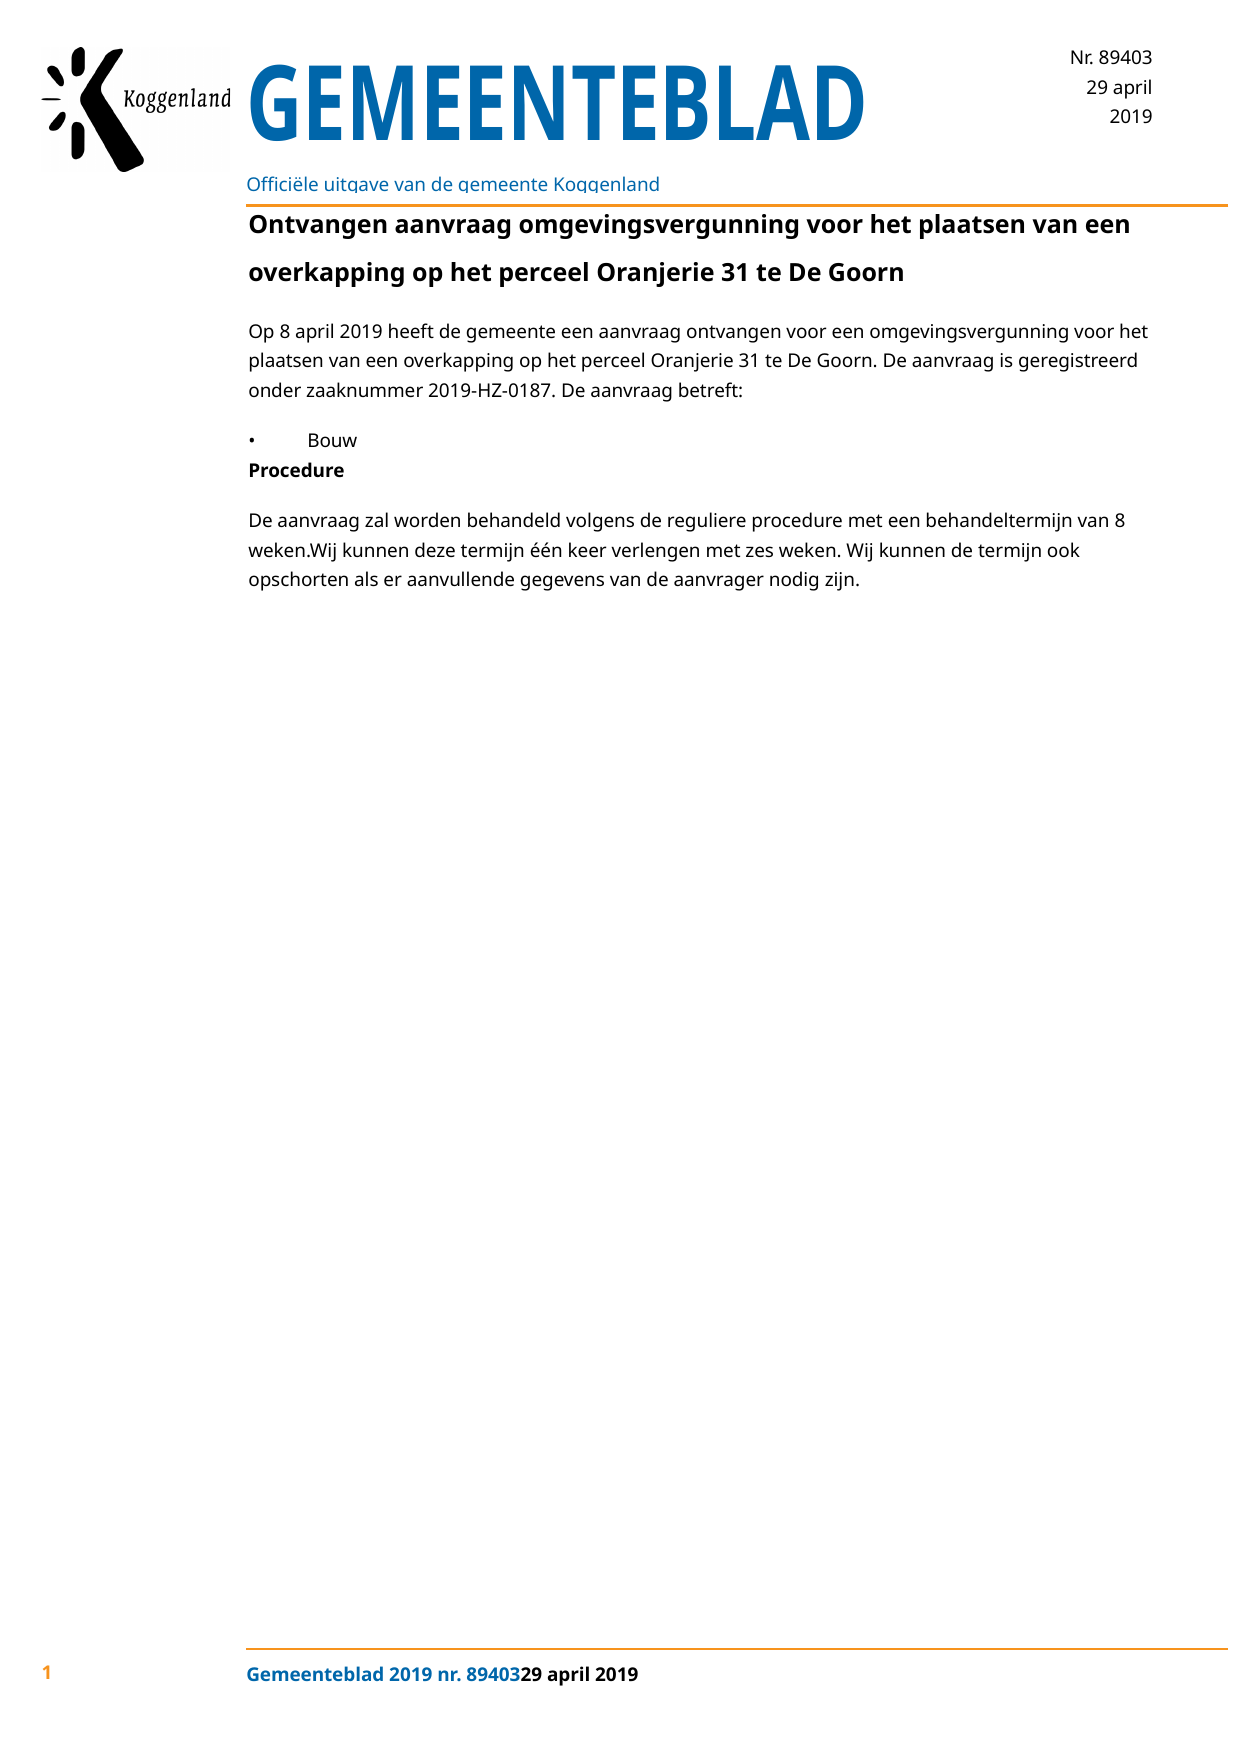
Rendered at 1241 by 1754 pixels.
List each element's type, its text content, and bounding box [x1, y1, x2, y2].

text De aanvraag zal worden behandeld volgens de reguliere procedure met een behandeltermijn van 8 weken.Wij kunnen deze termijn één keer verlengen met zes weken. Wij kunnen de termijn ook opschorten als er aanvullende gegevens van de aanvrager nodig zijn. [248, 507, 1152, 592]
text Procedure [248, 457, 1152, 483]
list Bouw [248, 427, 1152, 453]
picture [41, 47, 231, 172]
text Op 8 april 2019 heeft de gemeente een aanvraag ontvangen voor een omgevingsvergunning voor het plaatsen van een overkapping op het perceel Oranjerie 31 te De Goorn. De aanvraag is geregistreerd onder zaaknummer 2019-HZ-0187. De aanvraag betreft: [248, 318, 1152, 403]
text Ontvangen aanvraag omgevingsvergunning voor het plaatsen van een overkapping op het perceel Oranjerie 31 te De Goorn [248, 207, 1152, 288]
